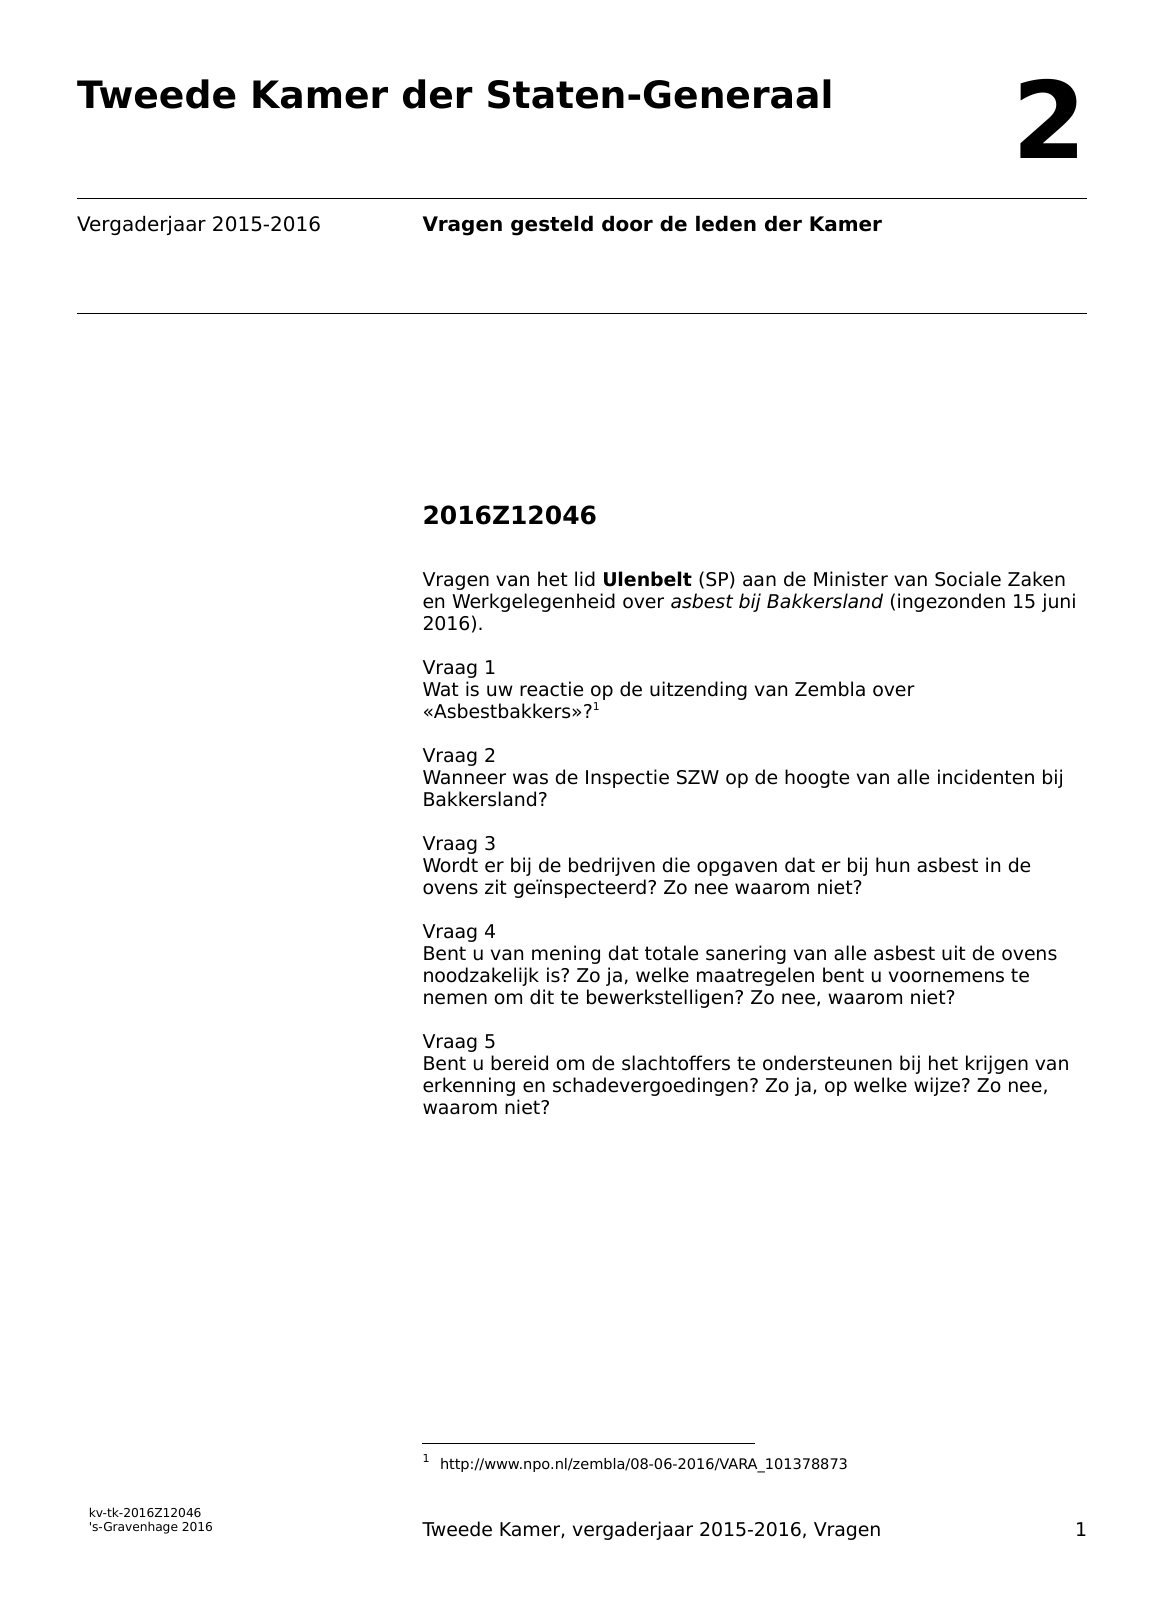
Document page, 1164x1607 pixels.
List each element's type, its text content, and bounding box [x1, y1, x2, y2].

text 2016Z12046 [422, 501, 1087, 531]
text Vraag 2 [422, 745, 1087, 767]
text Vraag 4 [422, 921, 1087, 943]
text Wordt er bij de bedrijven die opgaven dat er bij hun asbest in de ovens zit geïnspecteerd? Zo nee waarom niet? [422, 855, 1087, 899]
text Vraag 5 [422, 1031, 1087, 1053]
text kv-tk-2016Z12046 [88, 1506, 323, 1520]
table_header Tweede Kamer der Staten-Generaal [77, 59, 886, 198]
text http://www.npo.nl/zembla/08-06-2016/VARA_101378873 [422, 1452, 1087, 1474]
text Vragen van het lid Ulenbelt (SP) aan de Minister van Sociale Zaken en Werkgelegenheid over asbest bij Bakkersland (ingezonden 15 juni 2016). [422, 569, 1087, 635]
text Vraag 1 [422, 657, 1087, 679]
text Vraag 3 [422, 833, 1087, 855]
table_cell Vergaderjaar 2015-2016 [77, 199, 422, 313]
table_cell Vragen gesteld door de leden der Kamer [422, 199, 1087, 313]
text Bent u van mening dat totale sanering van alle asbest uit de ovens noodzakelijk is? Zo ja, welke maatregelen bent u voornemens te nemen om dit te bewerkstelligen? Zo nee, waarom niet? [422, 943, 1087, 1009]
text 's-Gravenhage 2016 [88, 1520, 323, 1534]
text Wat is uw reactie op de uitzending van Zembla over «Asbestbakkers»? [422, 679, 1087, 723]
table_header 2 [886, 59, 1087, 198]
text Wanneer was de Inspectie SZW op de hoogte van alle incidenten bij Bakkersland? [422, 767, 1087, 811]
text Bent u bereid om de slachtoffers te ondersteunen bij het krijgen van erkenning en schadevergoedingen? Zo ja, op welke wijze? Zo nee, waarom niet? [422, 1053, 1087, 1119]
